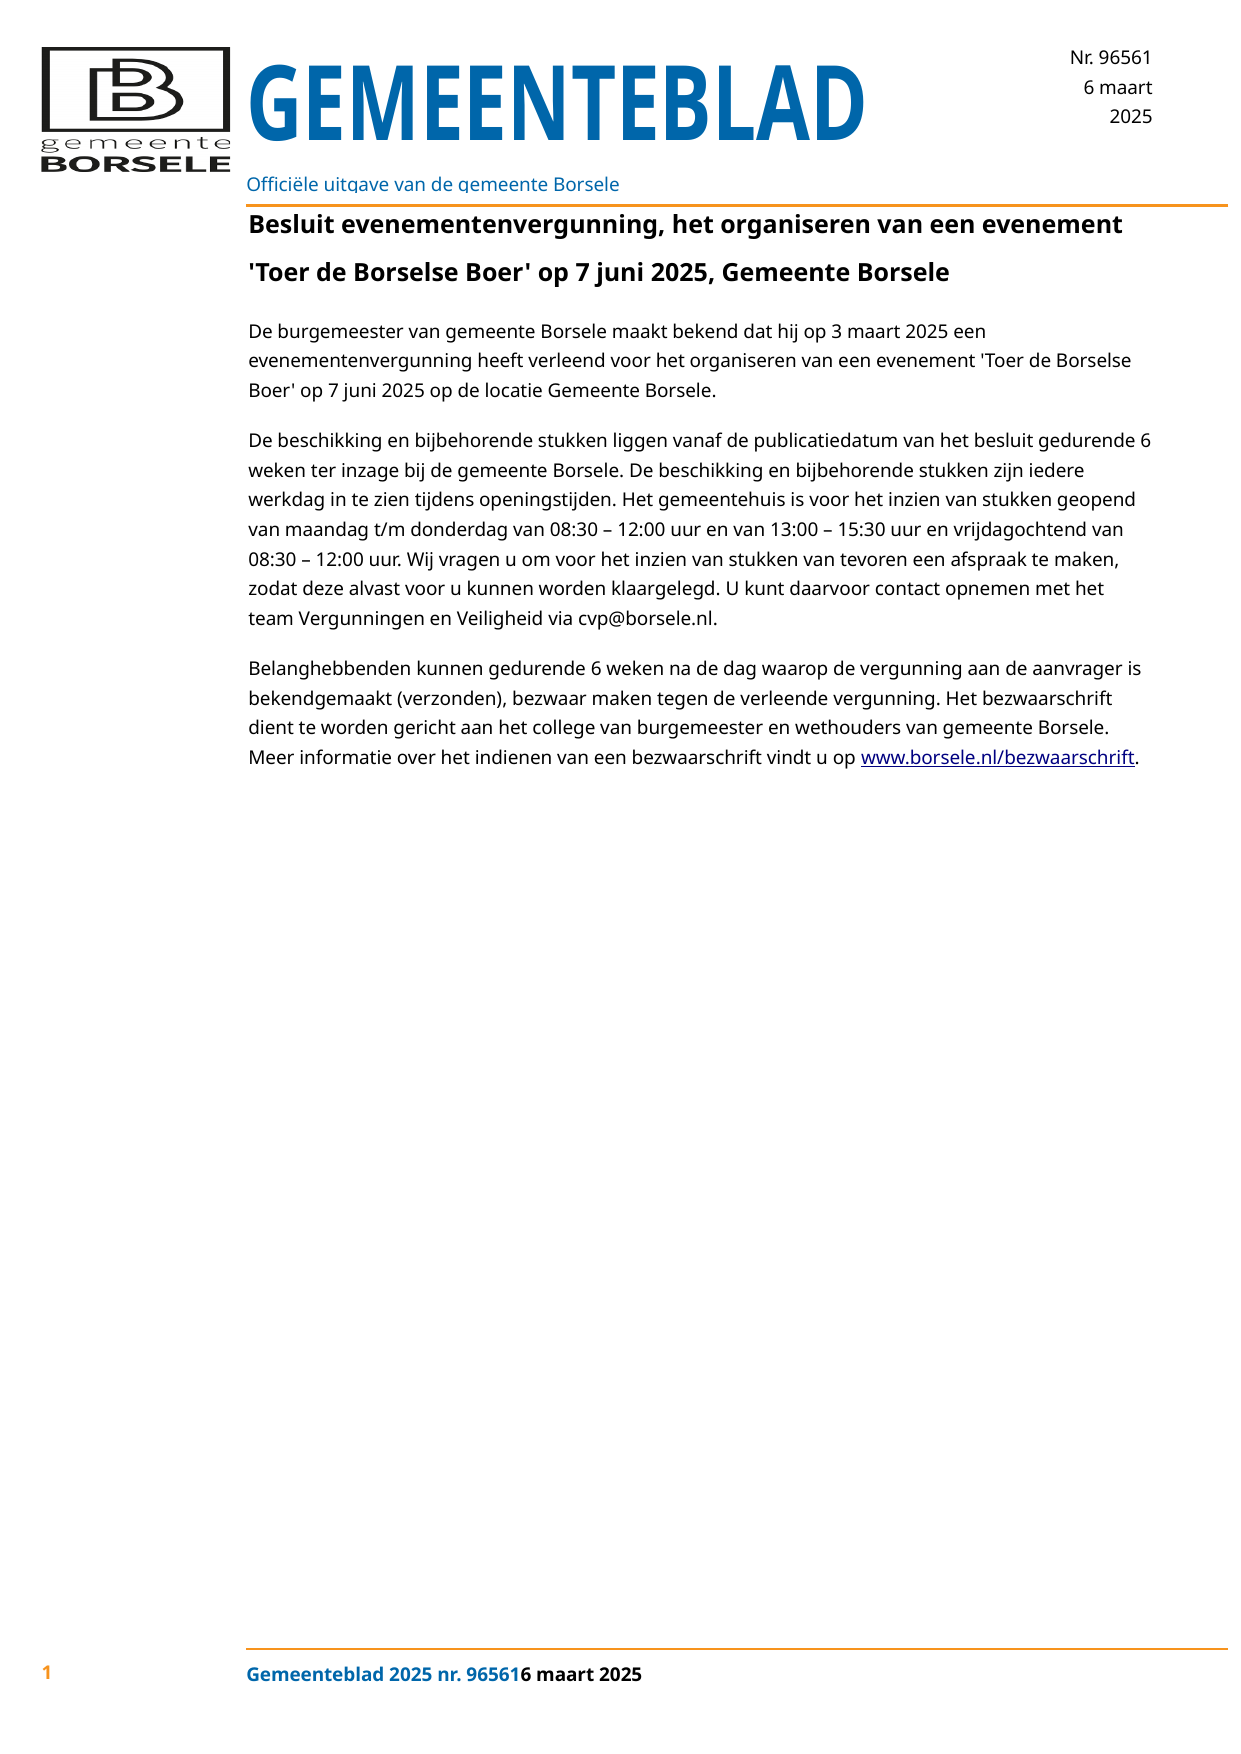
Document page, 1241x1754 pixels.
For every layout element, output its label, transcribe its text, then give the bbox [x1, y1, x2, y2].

text De burgemeester van gemeente Borsele maakt bekend dat hij op 3 maart 2025 een evenementenvergunning heeft verleend voor het organiseren van een evenement 'Toer de Borselse Boer' op 7 juni 2025 op de locatie Gemeente Borsele. [248, 318, 1152, 403]
picture [41, 47, 231, 172]
text Besluit evenementenvergunning, het organiseren van een evenement 'Toer de Borselse Boer' op 7 juni 2025, Gemeente Borsele [248, 207, 1152, 288]
text De beschikking en bijbehorende stukken liggen vanaf de publicatiedatum van het besluit gedurende 6 weken ter inzage bij de gemeente Borsele. De beschikking en bijbehorende stukken zijn iedere werkdag in te zien tijdens openingstijden. Het gemeentehuis is voor het inzien van stukken geopend van maandag t/m donderdag van 08:30 – 12:00 uur en van 13:00 – 15:30 uur en vrijdagochtend van 08:30 – 12:00 uur. Wij vragen u om voor het inzien van stukken van tevoren een afspraak te maken, zodat deze alvast voor u kunnen worden klaargelegd. U kunt daarvoor contact opnemen met het team Vergunningen en Veiligheid via cvp@borsele.nl. [248, 427, 1152, 631]
text Belanghebbenden kunnen gedurende 6 weken na de dag waarop de vergunning aan de aanvrager is bekendgemaakt (verzonden), bezwaar maken tegen de verleende vergunning. Het bezwaarschrift dient te worden gericht aan het college van burgemeester en wethouders van gemeente Borsele. Meer informatie over het indienen van een bezwaarschrift vindt u op www.borsele.nl/bezwaarschrift. [248, 655, 1152, 770]
